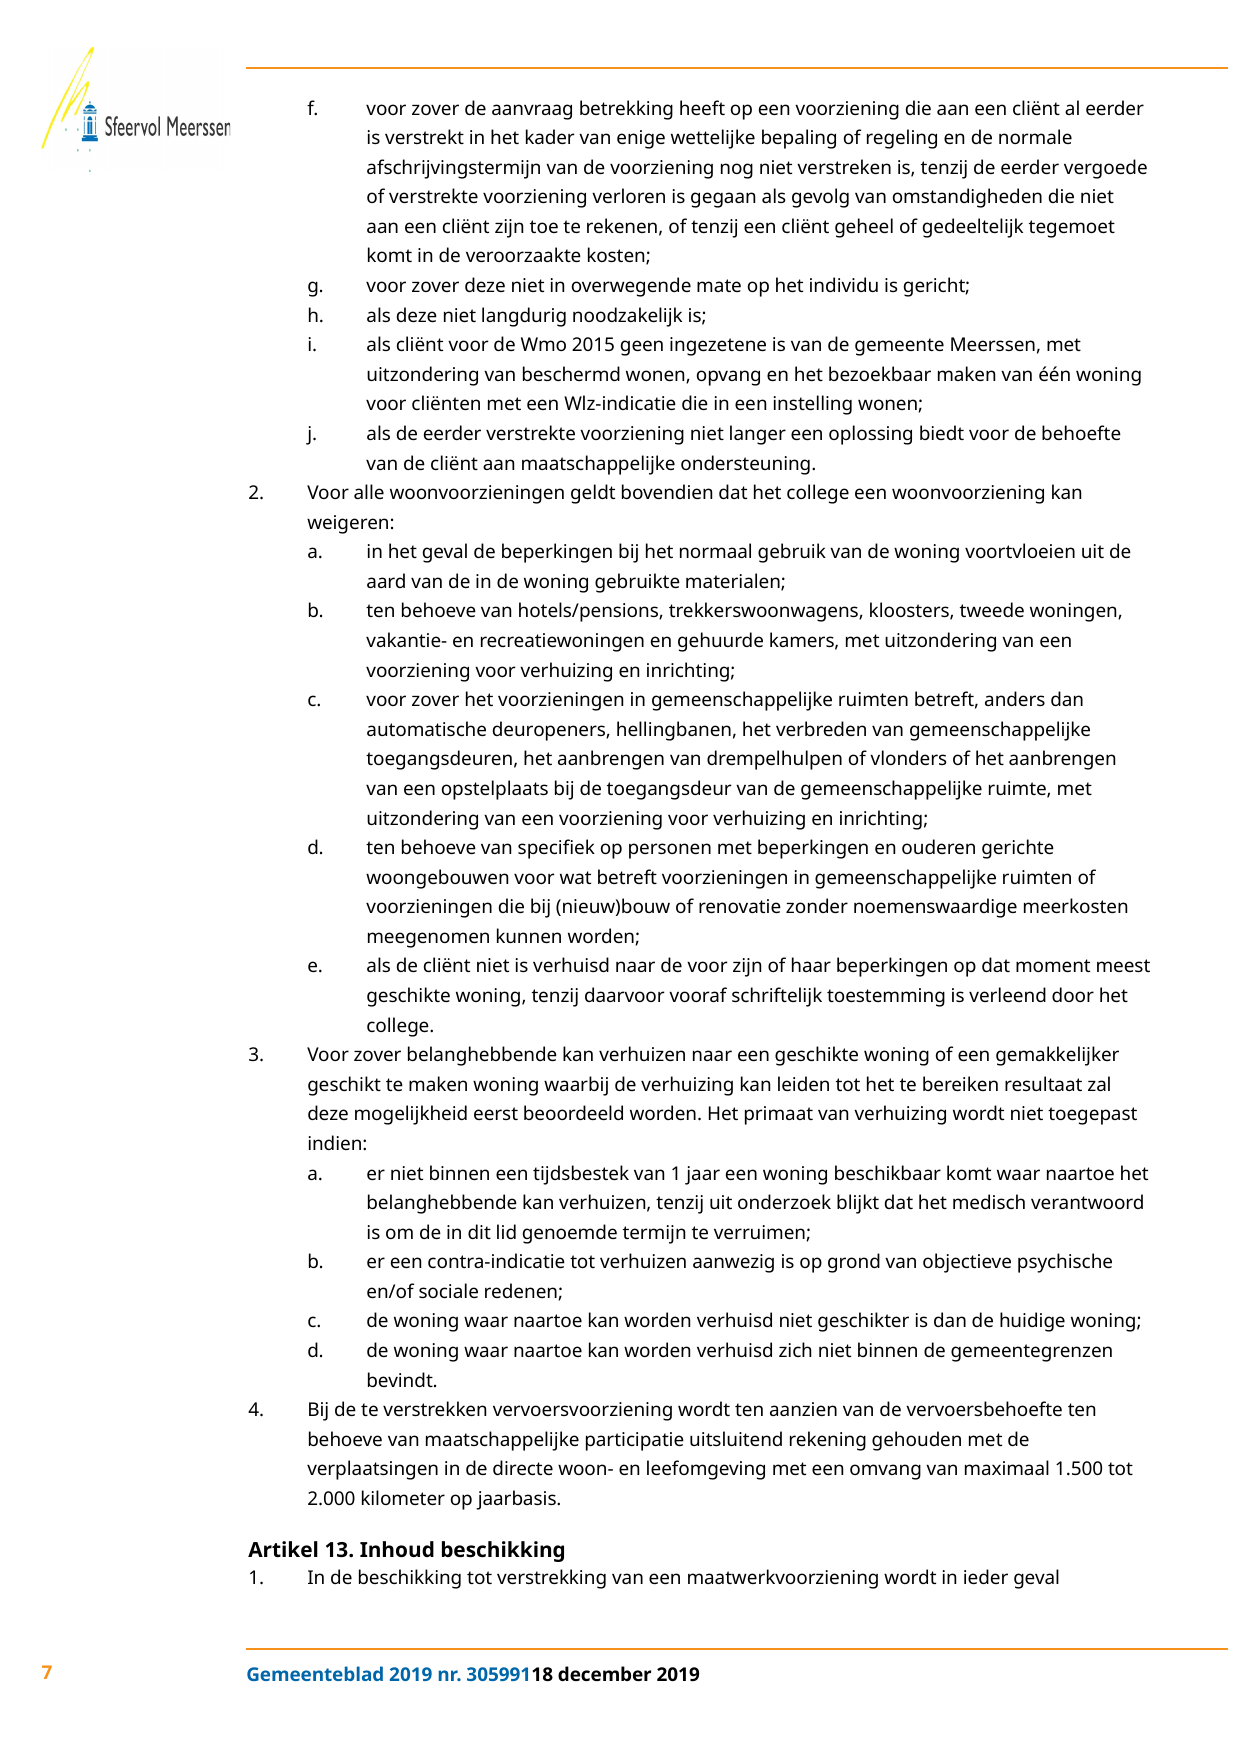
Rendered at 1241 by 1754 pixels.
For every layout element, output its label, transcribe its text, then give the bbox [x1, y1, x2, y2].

list voor zover het voorzieningen in gemeenschappelijke ruimten betreft, anders dan automatische deuropeners, hellingbanen, het verbreden van gemeenschappelijke toegangsdeuren, het aanbrengen van drempelhulpen of vlonders of het aanbrengen van een opstelplaats bij de toegangsdeur van de gemeenschappelijke ruimte, met uitzondering van een voorziening voor verhuizing en inrichting; [307, 686, 1152, 831]
list er niet binnen een tijdsbestek van 1 jaar een woning beschikbaar komt waar naartoe het belanghebbende kan verhuizen, tenzij uit onderzoek blijkt dat het medisch verantwoord is om de in dit lid genoemde termijn te verruimen; [307, 1160, 1152, 1245]
text Artikel 13. Inhoud beschikking [248, 1536, 1152, 1564]
list voor zover de aanvraag betrekking heeft op een voorziening die aan een cliënt al eerder is verstrekt in het kader van enige wettelijke bepaling of regeling en de normale afschrijvingstermijn van de voorziening nog niet verstreken is, tenzij de eerder vergoede of verstrekte voorziening verloren is gegaan als gevolg van omstandigheden die niet aan een cliënt zijn toe te rekenen, of tenzij een cliënt geheel of gedeeltelijk tegemoet komt in de veroorzaakte kosten; [307, 95, 1152, 268]
list als cliënt voor de Wmo 2015 geen ingezetene is van de gemeente Meerssen, met uitzondering van beschermd wonen, opvang en het bezoekbaar maken van één woning voor cliënten met een Wlz-indicatie die in een instelling wonen; [307, 331, 1152, 416]
list In de beschikking tot verstrekking van een maatwerkvoorziening wordt in ieder geval [248, 1564, 1152, 1590]
list in het geval de beperkingen bij het normaal gebruik van de woning voortvloeien uit de aard van de in de woning gebruikte materialen; [307, 538, 1152, 594]
list als deze niet langdurig noodzakelijk is; [307, 302, 1152, 328]
list ten behoeve van hotels/pensions, trekkerswoonwagens, kloosters, tweede woningen, vakantie- en recreatiewoningen en gehuurde kamers, met uitzondering van een voorziening voor verhuizing en inrichting; [307, 598, 1152, 683]
list Voor alle woonvoorzieningen geldt bovendien dat het college een woonvoorziening kan weigeren: [248, 479, 1152, 535]
picture [41, 47, 231, 172]
list ten behoeve van specifiek op personen met beperkingen en ouderen gerichte woongebouwen voor wat betreft voorzieningen in gemeenschappelijke ruimten of voorzieningen die bij (nieuw)bouw of renovatie zonder noemenswaardige meerkosten meegenomen kunnen worden; [307, 834, 1152, 949]
list voor zover deze niet in overwegende mate op het individu is gericht; [307, 272, 1152, 298]
list als de eerder verstrekte voorziening niet langer een oplossing biedt voor de behoefte van de cliënt aan maatschappelijke ondersteuning. [307, 420, 1152, 476]
list als de cliënt niet is verhuisd naar de voor zijn of haar beperkingen op dat moment meest geschikte woning, tenzij daarvoor vooraf schriftelijk toestemming is verleend door het college. [307, 953, 1152, 1038]
list de woning waar naartoe kan worden verhuisd niet geschikter is dan de huidige woning; [307, 1308, 1152, 1333]
list Voor zover belanghebbende kan verhuizen naar een geschikte woning of een gemakkelijker geschikt te maken woning waarbij de verhuizing kan leiden tot het te bereiken resultaat zal deze mogelijkheid eerst beoordeeld worden. Het primaat van verhuizing wordt niet toegepast indien: [248, 1041, 1152, 1156]
list Bij de te verstrekken vervoersvoorziening wordt ten aanzien van de vervoersbehoefte ten behoeve van maatschappelijke participatie uitsluitend rekening gehouden met de verplaatsingen in de directe woon- en leefomgeving met een omvang van maximaal 1.500 tot 2.000 kilometer op jaarbasis. [248, 1396, 1152, 1511]
list er een contra-indicatie tot verhuizen aanwezig is op grond van objectieve psychische en/of sociale redenen; [307, 1248, 1152, 1304]
list de woning waar naartoe kan worden verhuisd zich niet binnen de gemeentegrenzen bevindt. [307, 1337, 1152, 1393]
